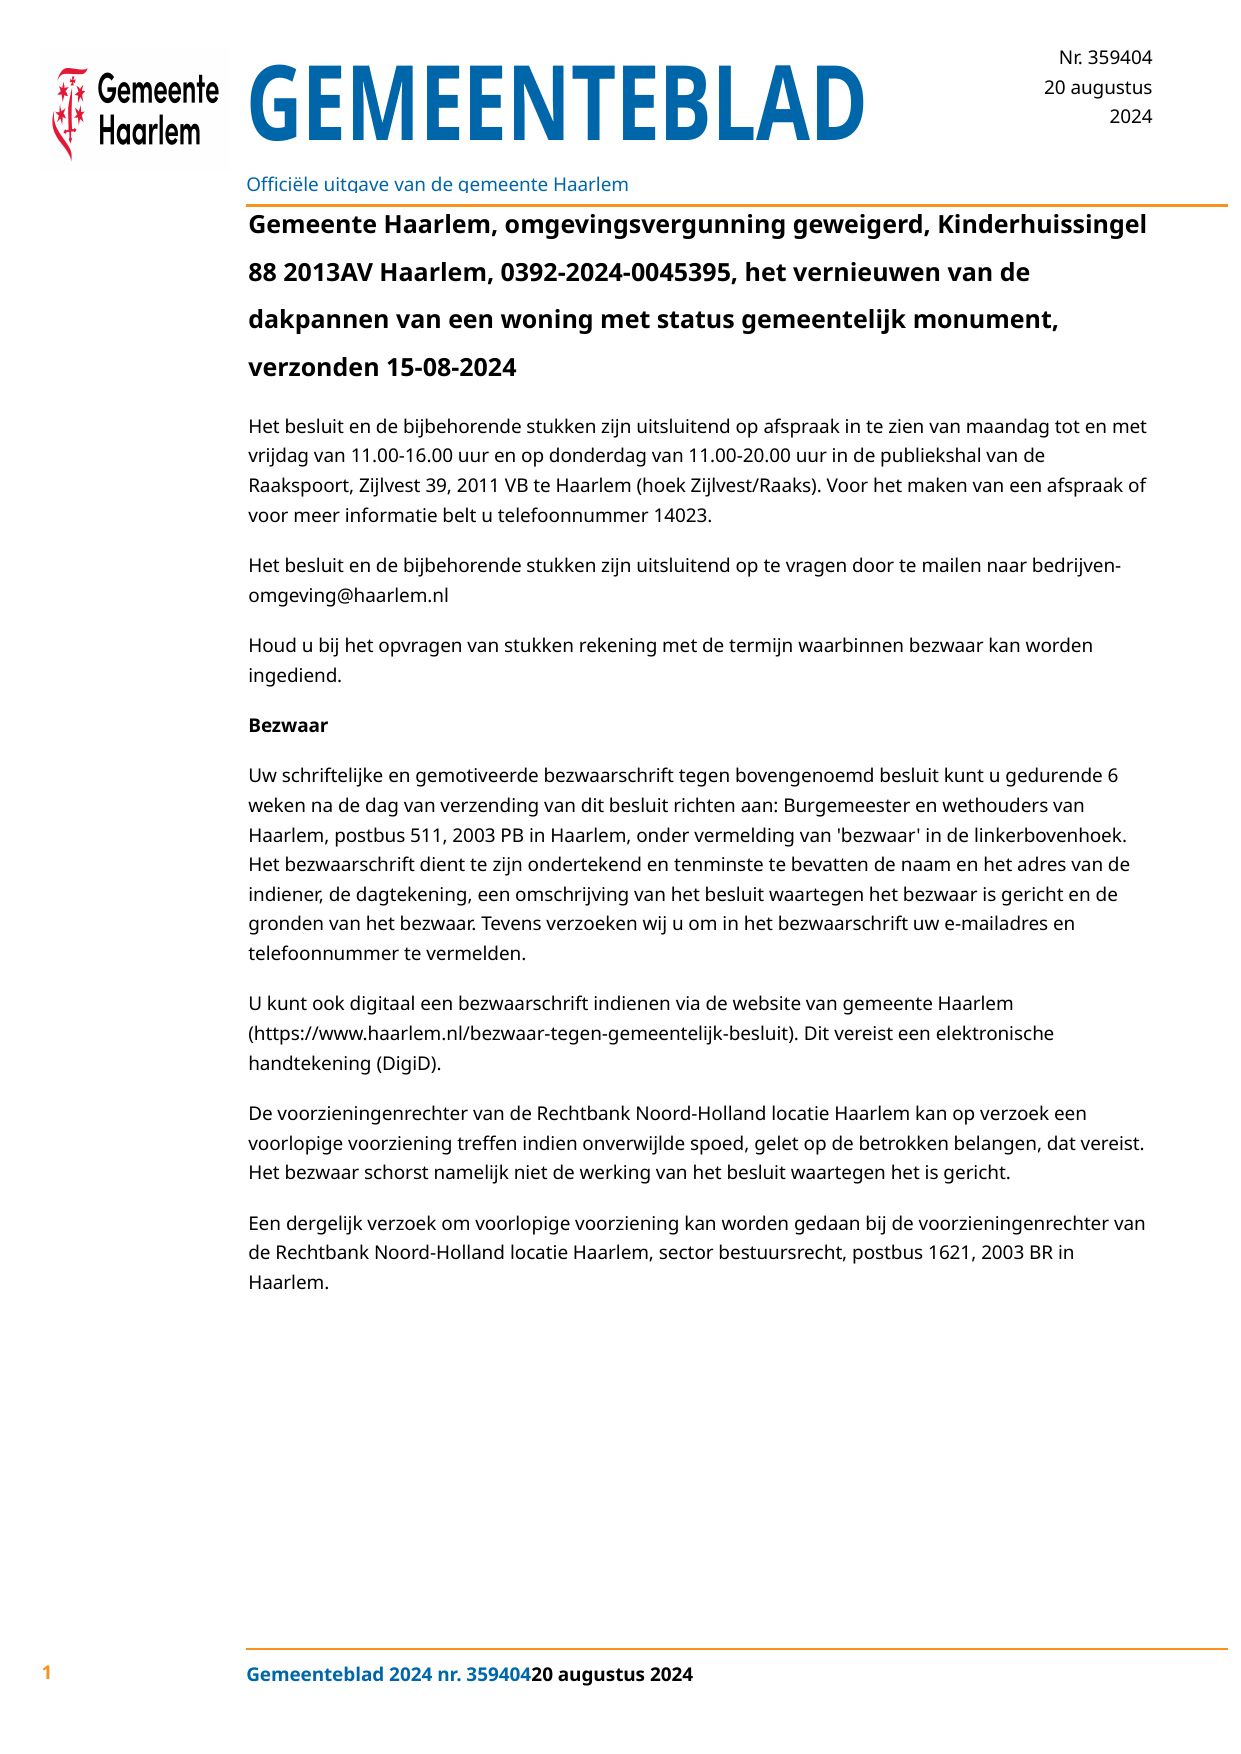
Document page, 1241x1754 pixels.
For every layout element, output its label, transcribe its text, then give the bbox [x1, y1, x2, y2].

text Bezwaar [248, 712, 1152, 738]
text U kunt ook digitaal een bezwaarschrift indienen via de website van gemeente Haarlem (https://www.haarlem.nl/bezwaar-tegen-gemeentelijk-besluit). Dit vereist een elektronische handtekening (DigiD). [248, 991, 1152, 1076]
text De voorzieningenrechter van de Rechtbank Noord-Holland locatie Haarlem kan op verzoek een voorlopige voorziening treffen indien onverwijlde spoed, gelet op de betrokken belangen, dat vereist. Het bezwaar schorst namelijk niet de werking van het besluit waartegen het is gericht. [248, 1100, 1152, 1185]
text Uw schriftelijke en gemotiveerde bezwaarschrift tegen bovengenoemd besluit kunt u gedurende 6 weken na de dag van verzending van dit besluit richten aan: Burgemeester en wethouders van Haarlem, postbus 511, 2003 PB in Haarlem, onder vermelding van 'bezwaar' in de linkerbovenhoek. Het bezwaarschrift dient te zijn ondertekend en tenminste te bevatten de naam en het adres van de indiener, de dagtekening, een omschrijving van het besluit waartegen het bezwaar is gericht en de gronden van het bezwaar. Tevens verzoeken wij u om in het bezwaarschrift uw e-mailadres en telefoonnummer te vermelden. [248, 763, 1152, 966]
text Gemeente Haarlem, omgevingsvergunning geweigerd, Kinderhuissingel 88 2013AV Haarlem, 0392-2024-0045395, het vernieuwen van de dakpannen van een woning met status gemeentelijk monument, verzonden 15-08-2024 [248, 207, 1152, 384]
text Het besluit en de bijbehorende stukken zijn uitsluitend op te vragen door te mailen naar bedrijven-omgeving@haarlem.nl [248, 552, 1152, 608]
text Het besluit en de bijbehorende stukken zijn uitsluitend op afspraak in te zien van maandag tot en met vrijdag van 11.00-16.00 uur en op donderdag van 11.00-20.00 uur in de publiekshal van de Raakspoort, Zijlvest 39, 2011 VB te Haarlem (hoek Zijlvest/Raaks). Voor het maken van een afspraak of voor meer informatie belt u telefoonnummer 14023. [248, 413, 1152, 528]
text Houd u bij het opvragen van stukken rekening met de termijn waarbinnen bezwaar kan worden ingediend. [248, 632, 1152, 688]
picture [41, 47, 231, 172]
text Een dergelijk verzoek om voorlopige voorziening kan worden gedaan bij de voorzieningenrechter van de Rechtbank Noord-Holland locatie Haarlem, sector bestuursrecht, postbus 1621, 2003 BR in Haarlem. [248, 1210, 1152, 1295]
